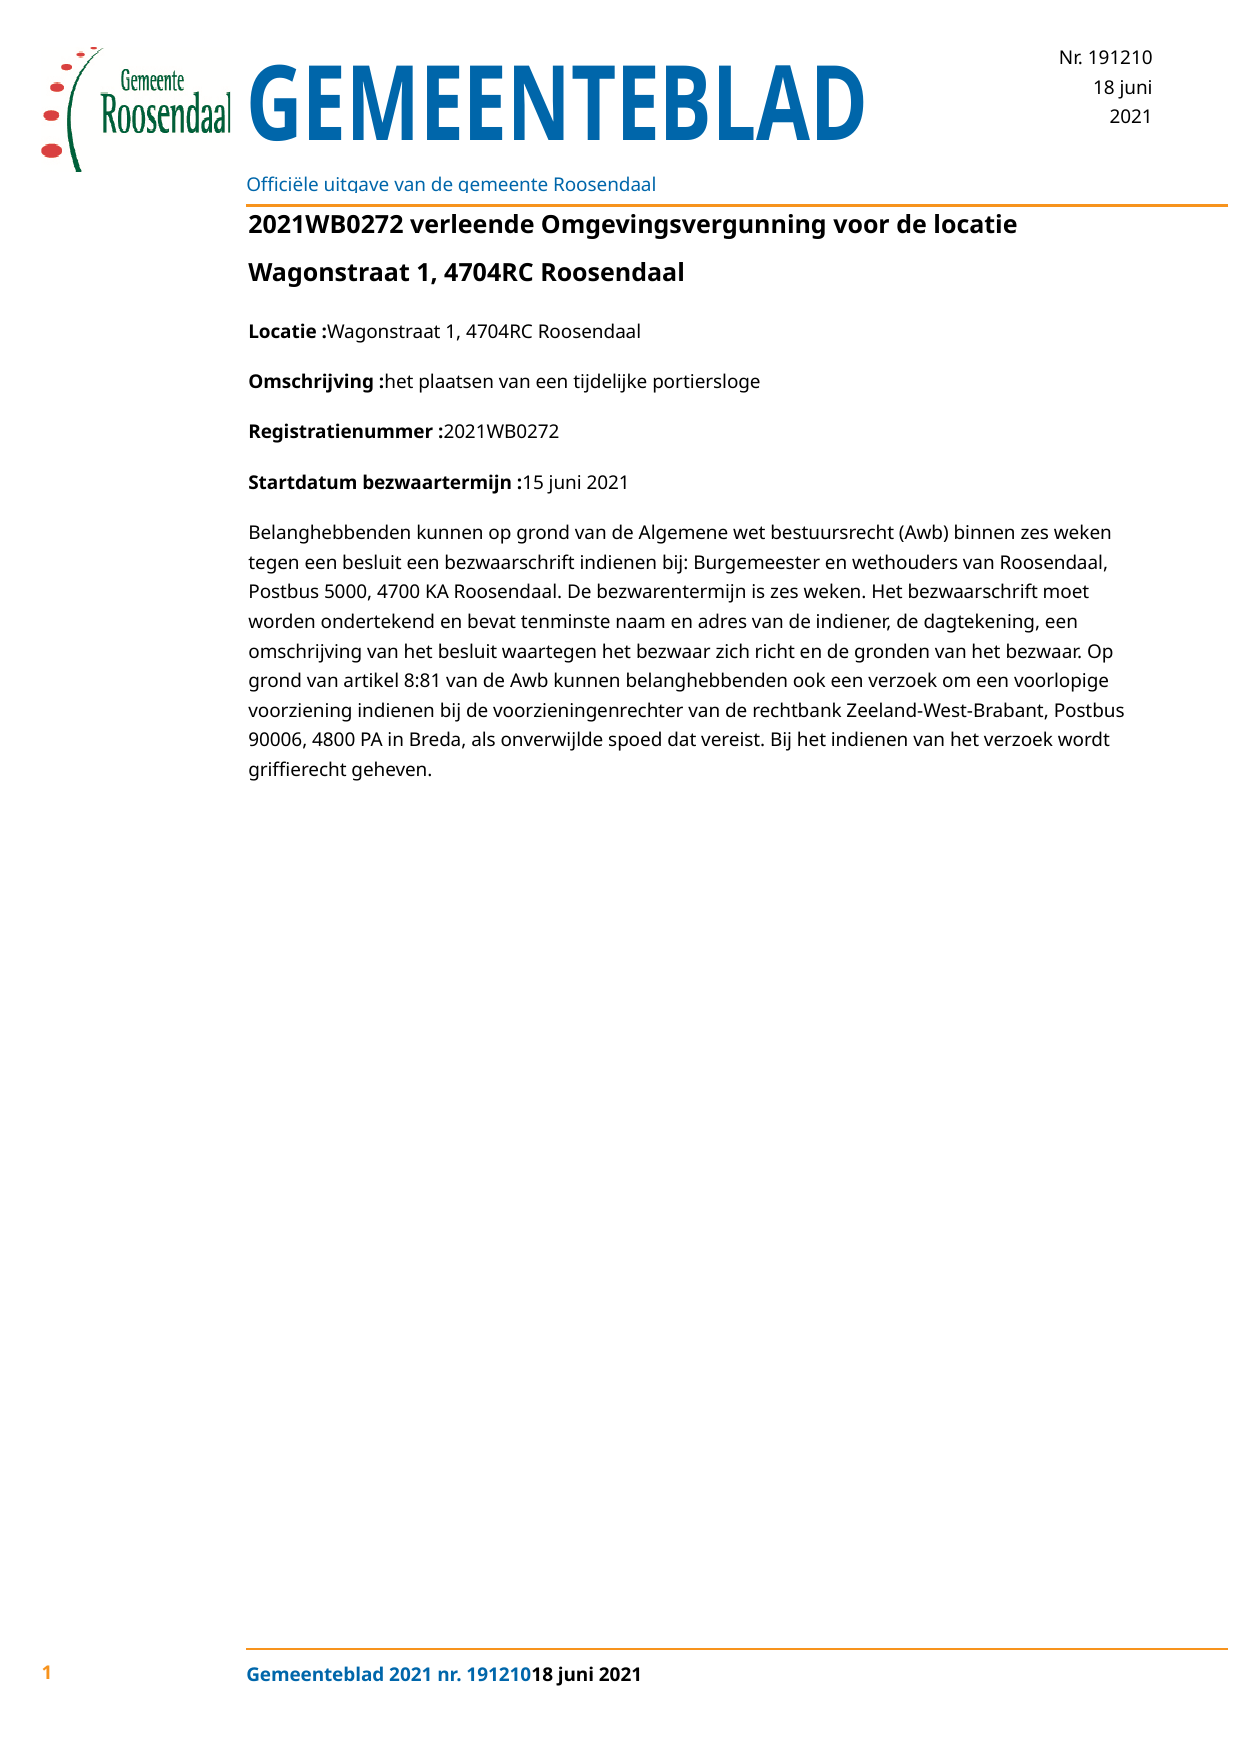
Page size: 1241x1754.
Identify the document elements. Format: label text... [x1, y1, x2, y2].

text Belanghebbenden kunnen op grond van de Algemene wet bestuursrecht (Awb) binnen zes weken tegen een besluit een bezwaarschrift indienen bij: Burgemeester en wethouders van Roosendaal, Postbus 5000, 4700 KA Roosendaal. De bezwarentermijn is zes weken. Het bezwaarschrift moet worden ondertekend en bevat tenminste naam en adres van de indiener, de dagtekening, een omschrijving van het besluit waartegen het bezwaar zich richt en de gronden van het bezwaar. Op grond van artikel 8:81 van de Awb kunnen belanghebbenden ook een verzoek om een voorlopige voorziening indienen bij de voorzieningenrechter van de rechtbank Zeeland-West-Brabant, Postbus 90006, 4800 PA in Breda, als onverwijlde spoed dat vereist. Bij het indienen van het verzoek wordt griffierecht geheven. [248, 519, 1152, 782]
text Startdatum bezwaartermijn :15 juni 2021 [248, 469, 1152, 495]
text Registratienummer :2021WB0272 [248, 419, 1152, 444]
picture [41, 47, 231, 172]
text Omschrijving :het plaatsen van een tijdelijke portiersloge [248, 368, 1152, 394]
text 2021WB0272 verleende Omgevingsvergunning voor de locatie Wagonstraat 1, 4704RC Roosendaal [248, 207, 1152, 288]
text Locatie :Wagonstraat 1, 4704RC Roosendaal [248, 318, 1152, 344]
